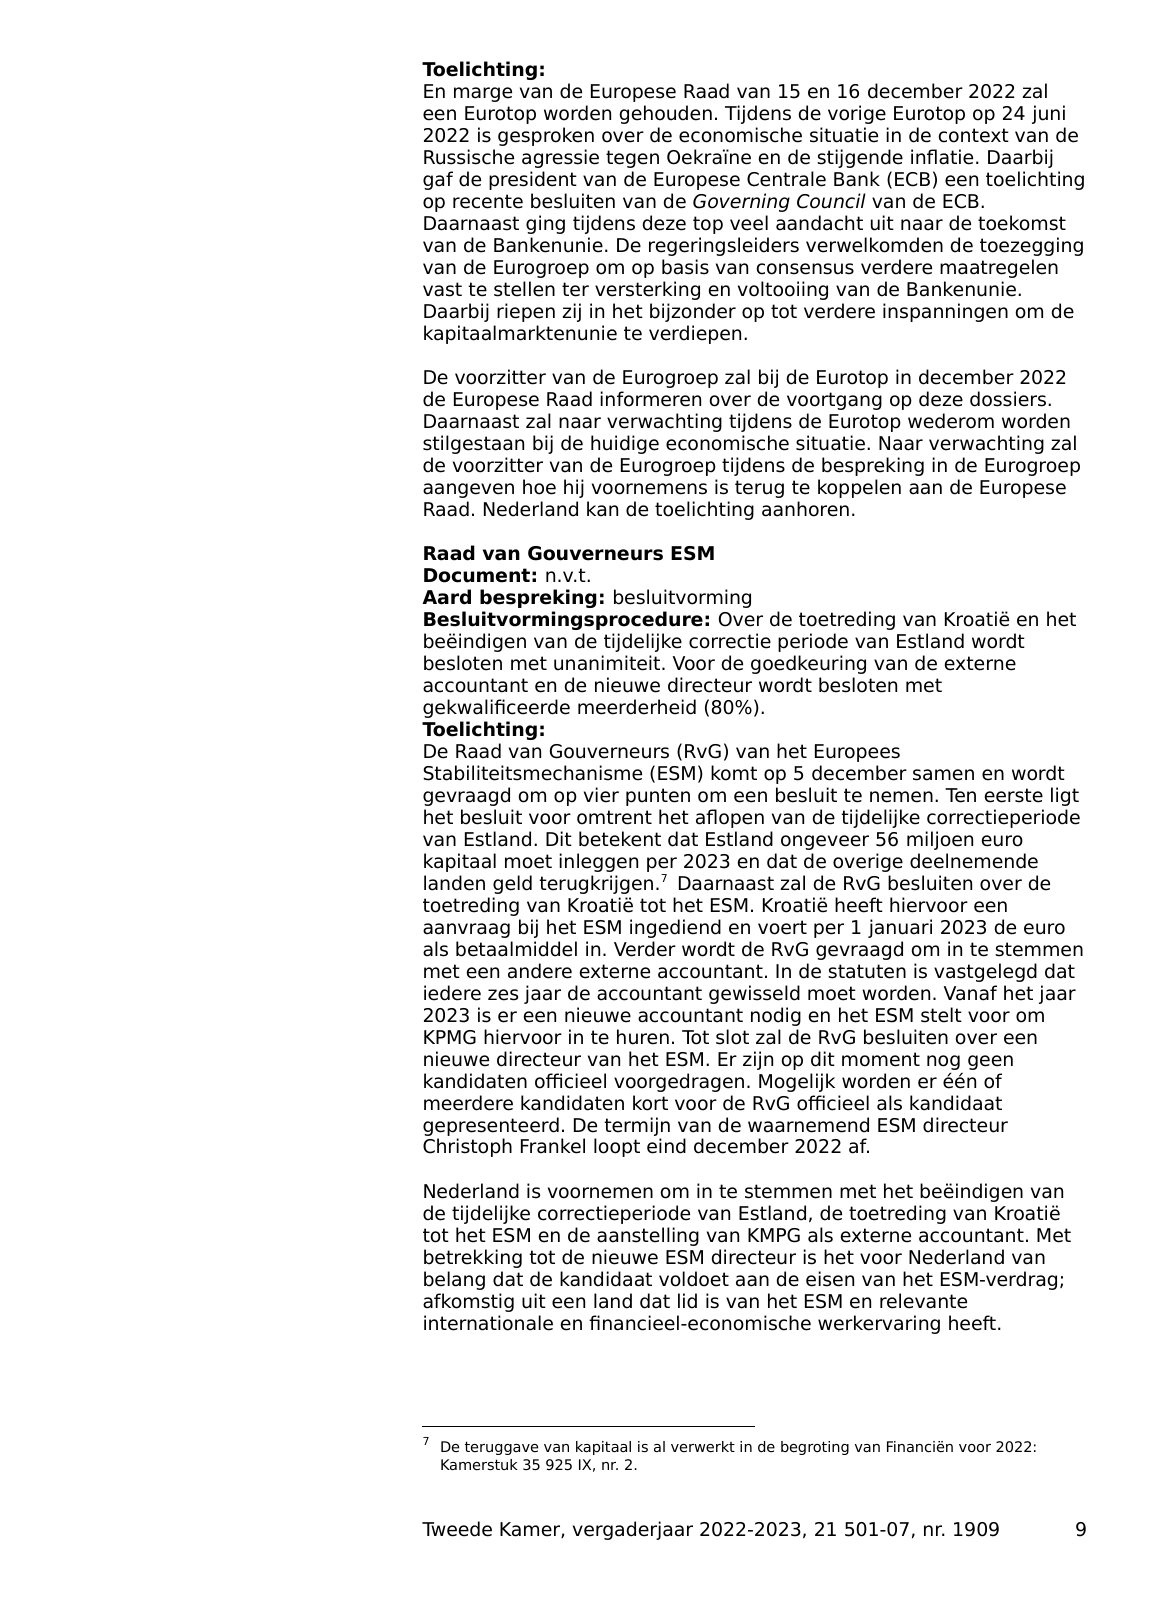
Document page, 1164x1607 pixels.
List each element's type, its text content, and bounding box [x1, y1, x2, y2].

text En marge van de Europese Raad van 15 en 16 december 2022 zal een Eurotop worden gehouden. Tijdens de vorige Eurotop op 24 juni 2022 is gesproken over de economische situatie in de context van de Russische agressie tegen Oekraïne en de stijgende inflatie. Daarbij gaf de president van de Europese Centrale Bank (ECB) een toelichting op recente besluiten van de Governing Council van de ECB. Daarnaast ging tijdens deze top veel aandacht uit naar de toekomst van de Bankenunie. De regeringsleiders verwelkomden de toezegging van de Eurogroep om op basis van consensus verdere maatregelen vast te stellen ter versterking en voltooiing van de Bankenunie. Daarbij riepen zij in het bijzonder op tot verdere inspanningen om de kapitaalmarktenunie te verdiepen. [422, 81, 1087, 345]
text Document: n.v.t. [422, 565, 1087, 587]
text Raad van Gouverneurs ESM [422, 543, 1087, 565]
text De Raad van Gouverneurs (RvG) van het Europees Stabiliteitsmechanisme (ESM) komt op 5 december samen en wordt gevraagd om op vier punten om een besluit te nemen. Ten eerste ligt het besluit voor omtrent het aflopen van de tijdelijke correctieperiode van Estland. Dit betekent dat Estland ongeveer 56 miljoen euro kapitaal moet inleggen per 2023 en dat de overige deelnemende landen geld terugkrijgen. Daarnaast zal de RvG besluiten over de toetreding van Kroatië tot het ESM. Kroatië heeft hiervoor een aanvraag bij het ESM ingediend en voert per 1 januari 2023 de euro als betaalmiddel in. Verder wordt de RvG gevraagd om in te stemmen met een andere externe accountant. In de statuten is vastgelegd dat iedere zes jaar de accountant gewisseld moet worden. Vanaf het jaar 2023 is er een nieuwe accountant nodig en het ESM stelt voor om KPMG hiervoor in te huren. Tot slot zal de RvG besluiten over een nieuwe directeur van het ESM. Er zijn op dit moment nog geen kandidaten officieel voorgedragen. Mogelijk worden er één of meerdere kandidaten kort voor de RvG officieel als kandidaat gepresenteerd. De termijn van de waarnemend ESM directeur Christoph Frankel loopt eind december 2022 af. [422, 741, 1087, 1158]
text Toelichting: [422, 719, 1087, 741]
text Toelichting: [422, 59, 1087, 81]
text Nederland is voornemen om in te stemmen met het beëindigen van de tijdelijke correctieperiode van Estland, de toetreding van Kroatië tot het ESM en de aanstelling van KMPG als externe accountant. Met betrekking tot de nieuwe ESM directeur is het voor Nederland van belang dat de kandidaat voldoet aan de eisen van het ESM-verdrag; afkomstig uit een land dat lid is van het ESM en relevante internationale en financieel-economische werkervaring heeft. [422, 1181, 1087, 1334]
text Besluitvormingsprocedure: Over de toetreding van Kroatië en het beëindigen van de tijdelijke correctie periode van Estland wordt besloten met unanimiteit. Voor de goedkeuring van de externe accountant en de nieuwe directeur wordt besloten met gekwalificeerde meerderheid (80%). [422, 609, 1087, 719]
text De teruggave van kapitaal is al verwerkt in de begroting van Financiën voor 2022: Kamerstuk 35 925 IX, nr. 2. [422, 1435, 1087, 1474]
text De voorzitter van de Eurogroep zal bij de Eurotop in december 2022 de Europese Raad informeren over de voortgang op deze dossiers. Daarnaast zal naar verwachting tijdens de Eurotop wederom worden stilgestaan bij de huidige economische situatie. Naar verwachting zal de voorzitter van de Eurogroep tijdens de bespreking in de Eurogroep aangeven hoe hij voornemens is terug te koppelen aan de Europese Raad. Nederland kan de toelichting aanhoren. [422, 367, 1087, 521]
text Aard bespreking: besluitvorming [422, 587, 1087, 609]
